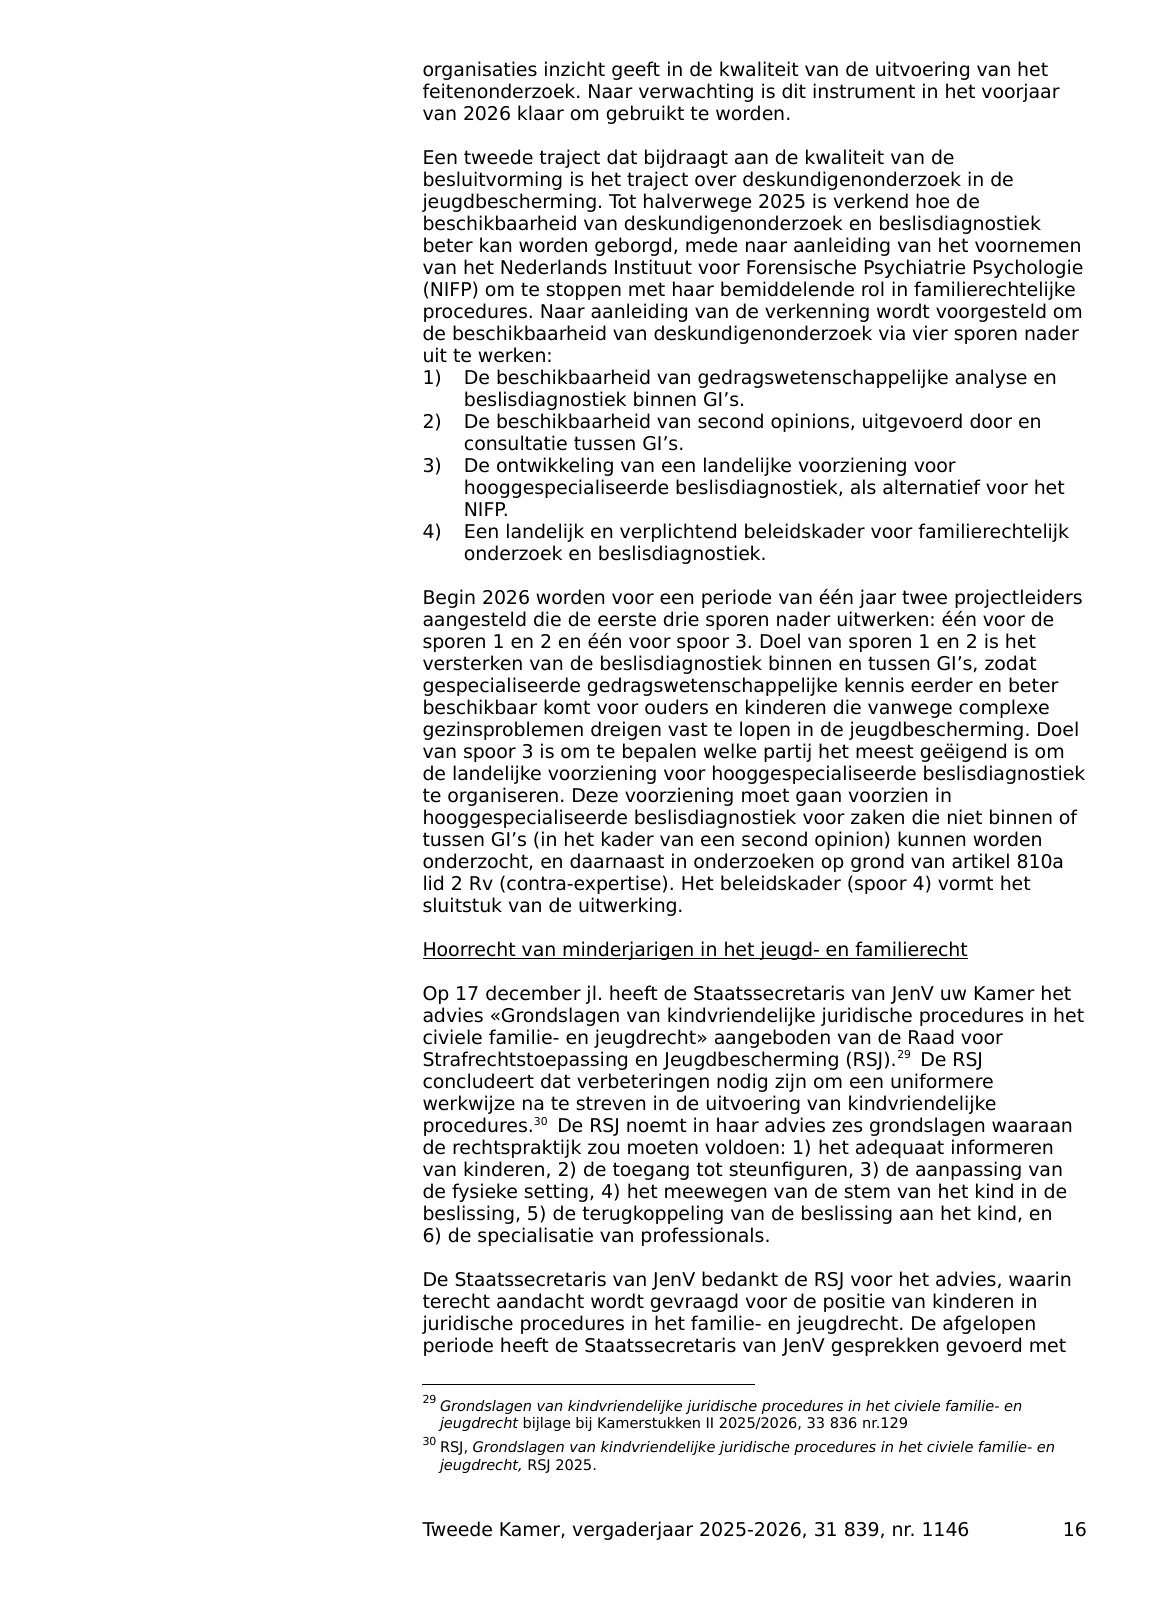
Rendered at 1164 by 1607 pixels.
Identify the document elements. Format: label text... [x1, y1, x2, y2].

text Op 17 december jl. heeft de Staatssecretaris van JenV uw Kamer het advies «Grondslagen van kindvriendelijke juridische procedures in het civiele familie- en jeugdrecht» aangeboden van de Raad voor Strafrechtstoepassing en Jeugdbescherming (RSJ). De RSJ concludeert dat verbeteringen nodig zijn om een uniformere werkwijze na te streven in de uitvoering van kindvriendelijke procedures. De RSJ noemt in haar advies zes grondslagen waaraan de rechtspraktijk zou moeten voldoen: 1) het adequaat informeren van kinderen, 2) de toegang tot steunfiguren, 3) de aanpassing van de fysieke setting, 4) het meewegen van de stem van het kind in de beslissing, 5) de terugkoppeling van de beslissing aan het kind, en 6) de specialisatie van professionals. [422, 983, 1087, 1247]
text organisaties inzicht geeft in de kwaliteit van de uitvoering van het feitenonderzoek. Naar verwachting is dit instrument in het voorjaar van 2026 klaar om gebruikt te worden. [422, 59, 1087, 125]
text 1) De beschikbaarheid van gedragswetenschappelijke analyse en beslisdiagnostiek binnen GI’s. [422, 367, 1087, 411]
text 4) Een landelijk en verplichtend beleidskader voor familierechtelijk onderzoek en beslisdiagnostiek. [422, 521, 1087, 565]
subtitle Hoorrecht van minderjarigen in het jeugd- en familierecht [422, 939, 1087, 961]
text 3) De ontwikkeling van een landelijke voorziening voor hooggespecialiseerde beslisdiagnostiek, als alternatief voor het NIFP. [422, 455, 1087, 521]
text RSJ, Grondslagen van kindvriendelijke juridische procedures in het civiele familie- en jeugdrecht, RSJ 2025. [422, 1435, 1087, 1474]
text 2) De beschikbaarheid van second opinions, uitgevoerd door en consultatie tussen GI’s. [422, 411, 1087, 455]
text Begin 2026 worden voor een periode van één jaar twee projectleiders aangesteld die de eerste drie sporen nader uitwerken: één voor de sporen 1 en 2 en één voor spoor 3. Doel van sporen 1 en 2 is het versterken van de beslisdiagnostiek binnen en tussen GI’s, zodat gespecialiseerde gedragswetenschappelijke kennis eerder en beter beschikbaar komt voor ouders en kinderen die vanwege complexe gezinsproblemen dreigen vast te lopen in de jeugdbescherming. Doel van spoor 3 is om te bepalen welke partij het meest geëigend is om de landelijke voorziening voor hooggespecialiseerde beslisdiagnostiek te organiseren. Deze voorziening moet gaan voorzien in hooggespecialiseerde beslisdiagnostiek voor zaken die niet binnen of tussen GI’s (in het kader van een second opinion) kunnen worden onderzocht, en daarnaast in onderzoeken op grond van artikel 810a lid 2 Rv (contra-expertise). Het beleidskader (spoor 4) vormt het sluitstuk van de uitwerking. [422, 587, 1087, 917]
text Een tweede traject dat bijdraagt aan de kwaliteit van de besluitvorming is het traject over deskundigenonderzoek in de jeugdbescherming. Tot halverwege 2025 is verkend hoe de beschikbaarheid van deskundigenonderzoek en beslisdiagnostiek beter kan worden geborgd, mede naar aanleiding van het voornemen van het Nederlands Instituut voor Forensische Psychiatrie Psychologie (NIFP) om te stoppen met haar bemiddelende rol in familierechtelijke procedures. Naar aanleiding van de verkenning wordt voorgesteld om de beschikbaarheid van deskundigenonderzoek via vier sporen nader uit te werken: [422, 147, 1087, 367]
text Grondslagen van kindvriendelijke juridische procedures in het civiele familie- en jeugdrecht bijlage bij Kamerstukken II 2025/2026, 33 836 nr.129 [422, 1393, 1087, 1432]
text De Staatssecretaris van JenV bedankt de RSJ voor het advies, waarin terecht aandacht wordt gevraagd voor de positie van kinderen in juridische procedures in het familie- en jeugdrecht. De afgelopen periode heeft de Staatssecretaris van JenV gesprekken gevoerd met [422, 1269, 1087, 1357]
